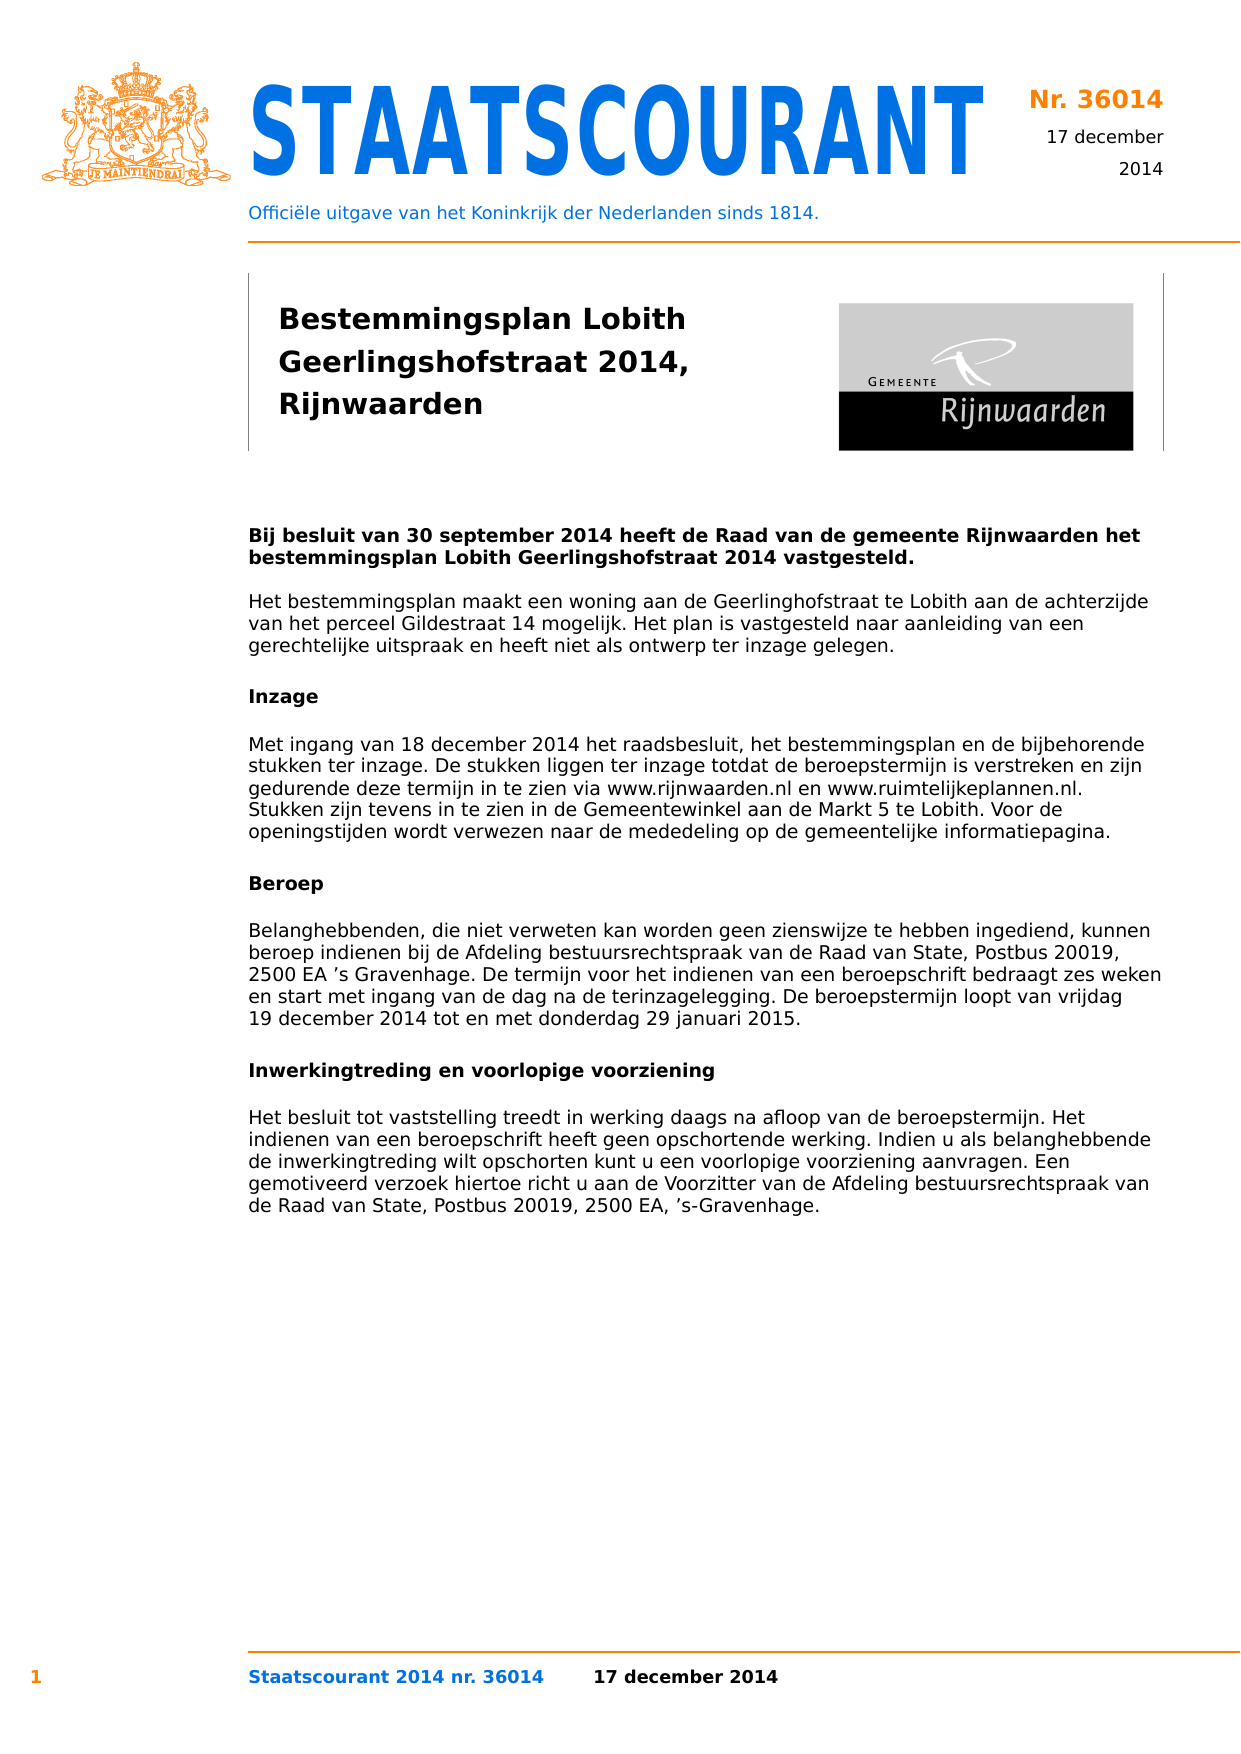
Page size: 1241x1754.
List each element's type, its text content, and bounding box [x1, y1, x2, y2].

table_header STAATSCOURANT [248, 62, 998, 203]
subtitle Bestemmingsplan Lobith Geerlingshofstraat 2014, Rijnwaarden [249, 273, 1163, 451]
text Bij besluit van 30 september 2014 heeft de Raad van de gemeente Rijnwaarden het bestemmingsplan Lobith Geerlingshofstraat 2014 vastgesteld. [248, 525, 1163, 569]
picture [41, 62, 231, 186]
table_cell 17 december [998, 121, 1240, 153]
table_header Nr. 36014 [998, 62, 1240, 121]
text Met ingang van 18 december 2014 het raadsbesluit, het bestemmingsplan en de bijbehorende stukken ter inzage. De stukken liggen ter inzage totdat de beroepstermijn is verstreken en zijn gedurende deze termijn in te zien via www.rijnwaarden.nl en www.ruimtelijkeplannen.nl. Stukken zijn tevens in te zien in de Gemeentewinkel aan de Markt 5 te Lobith. Voor de openingstijden wordt verwezen naar de mededeling op de gemeentelijke informatiepagina. [248, 733, 1163, 843]
text Belanghebbenden, die niet verweten kan worden geen zienswijze te hebben ingediend, kunnen beroep indienen bij de Afdeling bestuursrechtspraak van de Raad van State, Postbus 20019, 2500 EA ’s Gravenhage. De termijn voor het indienen van een beroepschrift bedraagt zes weken en start met ingang van de dag na de terinzagelegging. De beroepstermijn loopt van vrijdag 19 december 2014 tot en met donderdag 29 januari 2015. [248, 920, 1163, 1030]
table_cell 2014 [998, 153, 1240, 203]
table_header [25, 62, 248, 241]
table_cell Officiële uitgave van het Koninkrijk der Nederlanden sinds 1814. [248, 203, 1240, 241]
subtitle Inzage [248, 686, 1163, 708]
subtitle Beroep [248, 873, 1163, 895]
text Het bestemmingsplan maakt een woning aan de Geerlinghofstraat te Lobith aan de achterzijde van het perceel Gildestraat 14 mogelijk. Het plan is vastgesteld naar aanleiding van een gerechtelijke uitspraak en heeft niet als ontwerp ter inzage gelegen. [248, 591, 1163, 656]
picture [838, 302, 1134, 451]
subtitle Inwerkingtreding en voorlopige voorziening [248, 1060, 1163, 1082]
text Het besluit tot vaststelling treedt in werking daags na afloop van de beroepstermijn. Het indienen van een beroepschrift heeft geen opschortende werking. Indien u als belanghebbende de inwerkingtreding wilt opschorten kunt u een voorlopige voorziening aanvragen. Een gemotiveerd verzoek hiertoe richt u aan de Voorzitter van de Afdeling bestuursrechtspraak van de Raad van State, Postbus 20019, 2500 EA, ’s-Gravenhage. [248, 1107, 1163, 1217]
